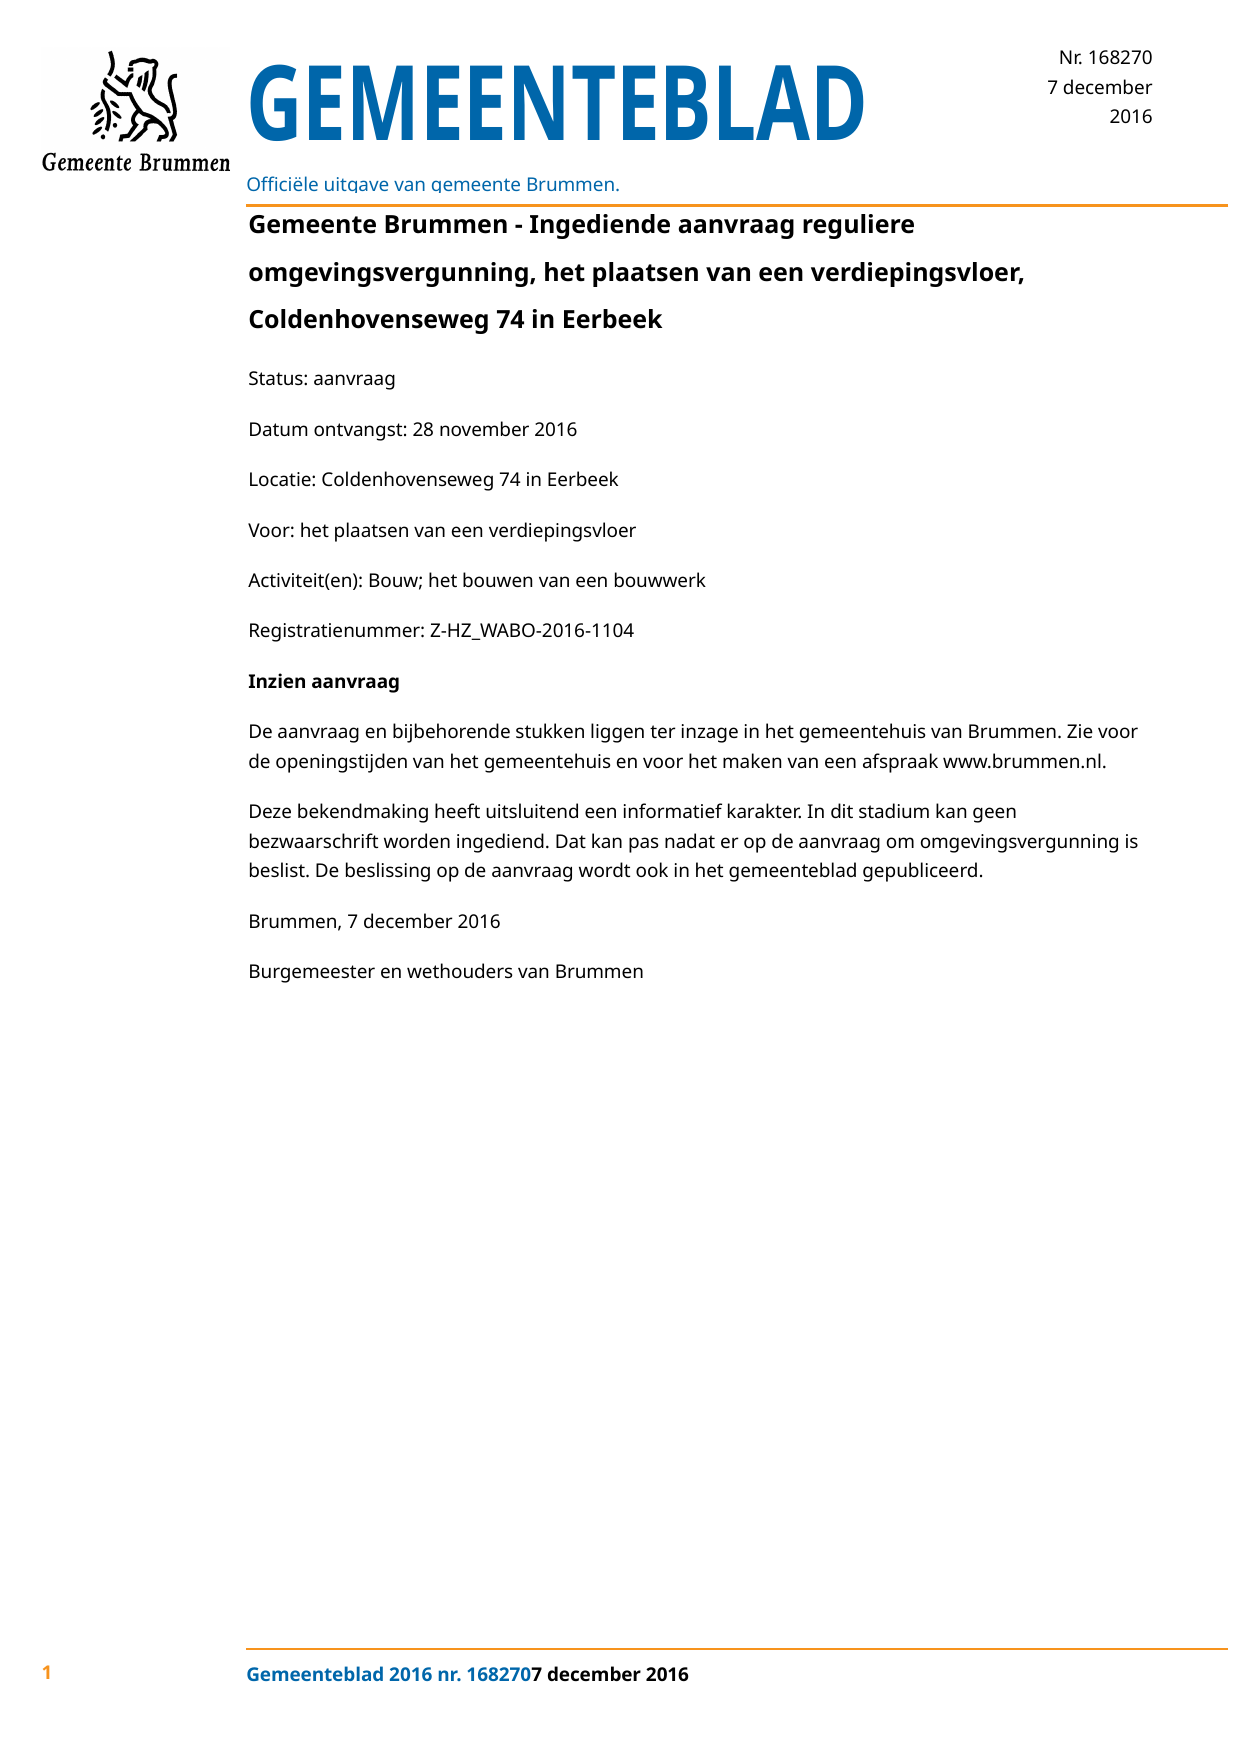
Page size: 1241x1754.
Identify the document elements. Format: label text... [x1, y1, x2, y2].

text Inzien aanvraag [248, 668, 1152, 694]
text Activiteit(en): Bouw; het bouwen van een bouwwerk [248, 567, 1152, 593]
text Deze bekendmaking heeft uitsluitend een informatief karakter. In dit stadium kan geen bezwaarschrift worden ingediend. Dat kan pas nadat er op de aanvraag om omgevingsvergunning is beslist. De beslissing op de aanvraag wordt ook in het gemeenteblad gepubliceerd. [248, 798, 1152, 883]
text Status: aanvraag [248, 366, 1152, 391]
text Registratienummer: Z-HZ_WABO-2016-1104 [248, 618, 1152, 643]
text Voor: het plaatsen van een verdiepingsvloer [248, 517, 1152, 542]
text Burgemeester en wethouders van Brummen [248, 958, 1152, 984]
text Brummen, 7 december 2016 [248, 908, 1152, 934]
text Gemeente Brummen - Ingediende aanvraag reguliere omgevingsvergunning, het plaatsen van een verdiepingsvloer, Coldenhovenseweg 74 in Eerbeek [248, 207, 1152, 336]
text Datum ontvangst: 28 november 2016 [248, 416, 1152, 442]
picture [41, 47, 231, 172]
text Locatie: Coldenhovenseweg 74 in Eerbeek [248, 466, 1152, 492]
text De aanvraag en bijbehorende stukken liggen ter inzage in het gemeentehuis van Brummen. Zie voor de openingstijden van het gemeentehuis en voor het maken van een afspraak www.brummen.nl. [248, 718, 1152, 774]
